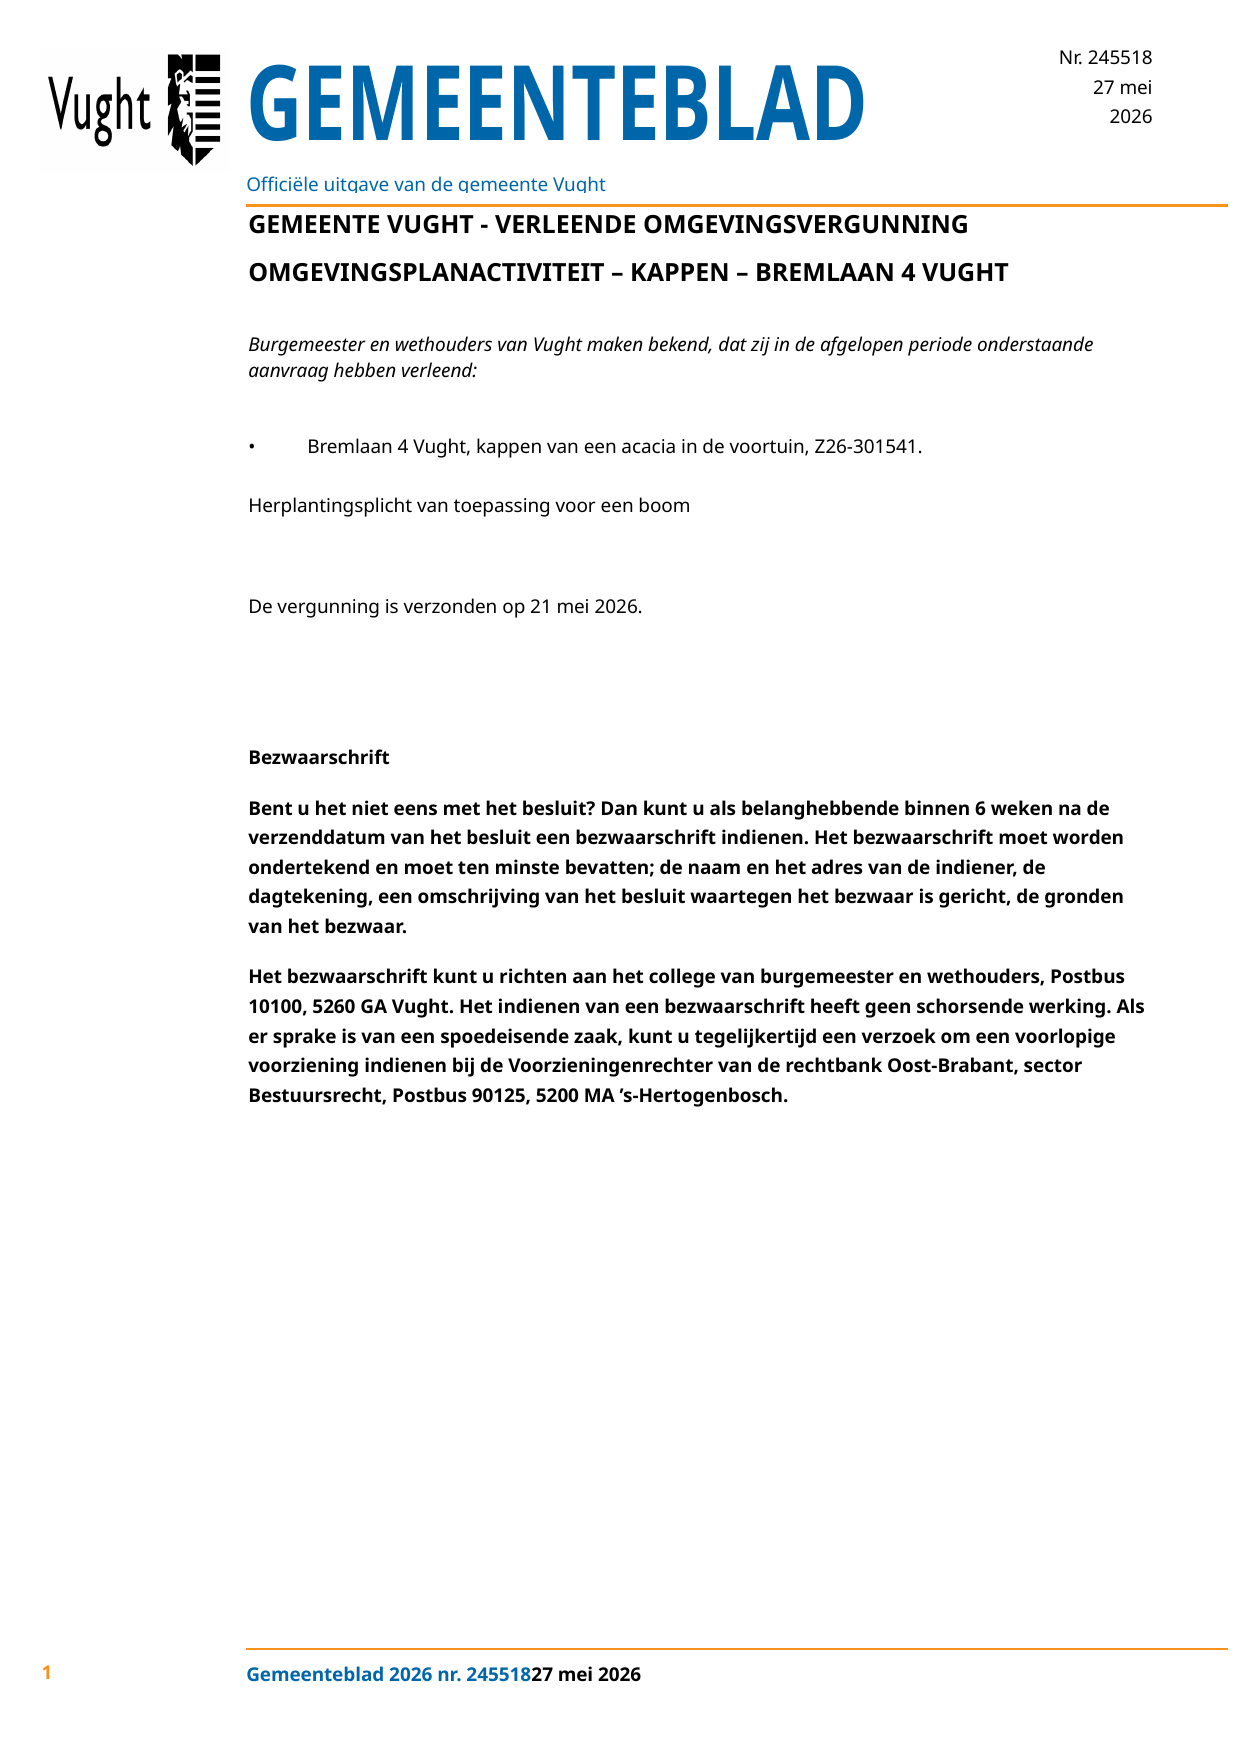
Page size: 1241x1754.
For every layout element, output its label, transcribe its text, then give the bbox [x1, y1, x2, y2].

text Burgemeester en wethouders van Vught maken bekend, dat zij in de afgelopen periode onderstaande aanvraag hebben verleend: [248, 331, 1152, 383]
picture [41, 47, 231, 172]
text De vergunning is verzonden op 21 mei 2026. [248, 593, 1152, 619]
text GEMEENTE VUGHT - VERLEENDE OMGEVINGSVERGUNNING OMGEVINGSPLANACTIVITEIT – KAPPEN – BREMLAAN 4 VUGHT [248, 207, 1152, 288]
text Het bezwaarschrift kunt u richten aan het college van burgemeester en wethouders, Postbus 10100, 5260 GA Vught. Het indienen van een bezwaarschrift heeft geen schorsende werking. Als er sprake is van een spoedeisende zaak, kunt u tegelijkertijd een verzoek om een voorlopige voorziening indienen bij de Voorzieningenrechter van de rechtbank Oost-Brabant, sector Bestuursrecht, Postbus 90125, 5200 MA ’s-Hertogenbosch. [248, 964, 1152, 1108]
text Bent u het niet eens met het besluit? Dan kunt u als belanghebbende binnen 6 weken na de verzenddatum van het besluit een bezwaarschrift indienen. Het bezwaarschrift moet worden ondertekend en moet ten minste bevatten; de naam en het adres van de indiener, de dagtekening, een omschrijving van het besluit waartegen het bezwaar is gericht, de gronden van het bezwaar. [248, 795, 1152, 939]
text Bezwaarschrift [248, 744, 1152, 770]
text Herplantingsplicht van toepassing voor een boom [248, 492, 1152, 518]
list Bremlaan 4 Vught, kappen van een acacia in de voortuin, Z26-301541. [248, 433, 1152, 459]
